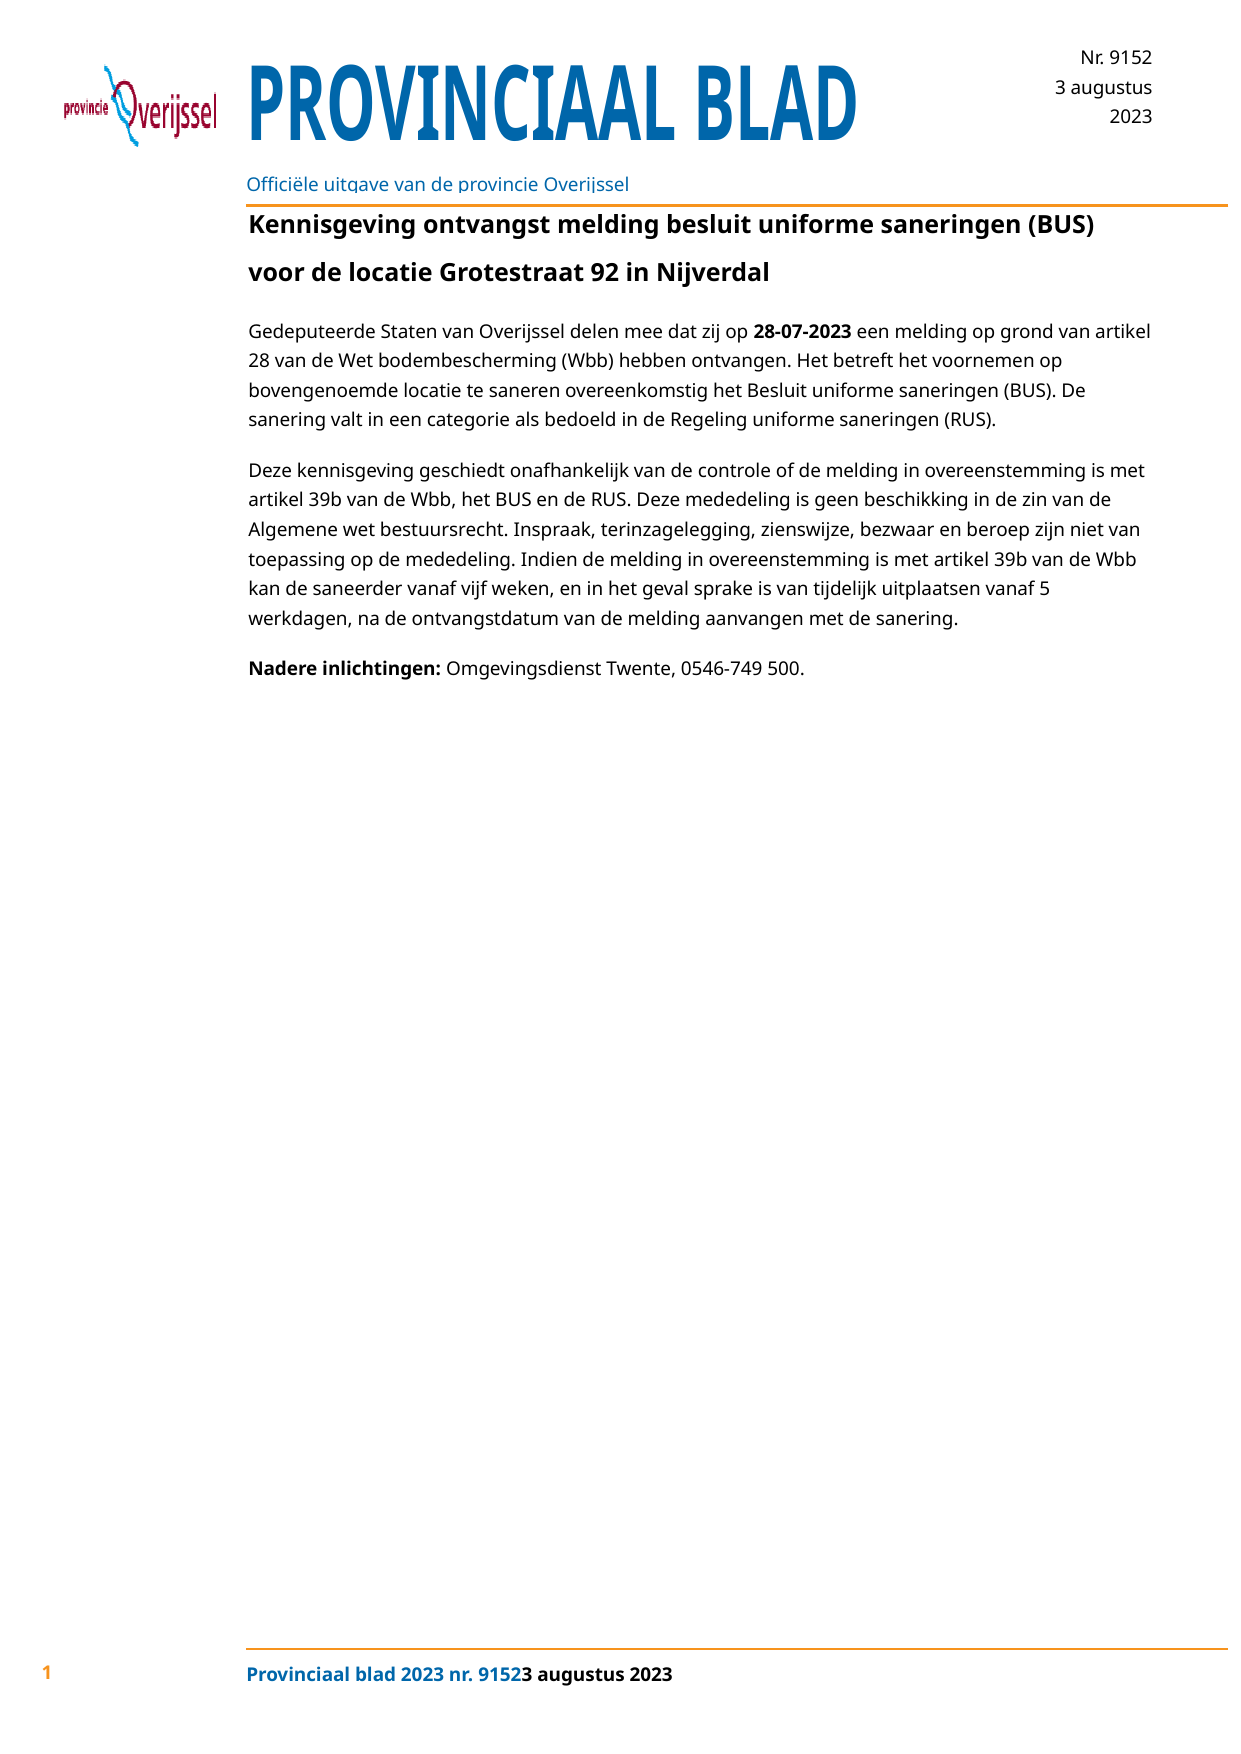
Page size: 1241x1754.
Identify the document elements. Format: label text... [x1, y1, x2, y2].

text Deze kennisgeving geschiedt onafhankelijk van de controle of de melding in overeenstemming is met artikel 39b van de Wbb, het BUS en de RUS. Deze mededeling is geen beschikking in de zin van de Algemene wet bestuursrecht. Inspraak, terinzagelegging, zienswijze, bezwaar en beroep zijn niet van toepassing op de mededeling. Indien de melding in overeenstemming is met artikel 39b van de Wbb kan de saneerder vanaf vijf weken, en in het geval sprake is van tijdelijk uitplaatsen vanaf 5 werkdagen, na de ontvangstdatum van de melding aanvangen met de sanering. [248, 457, 1152, 631]
text Gedeputeerde Staten van Overijssel delen mee dat zij op 28-07-2023 een melding op grond van artikel 28 van de Wet bodembescherming (Wbb) hebben ontvangen. Het betreft het voornemen op bovengenoemde locatie te saneren overeenkomstig het Besluit uniforme saneringen (BUS). De sanering valt in een categorie als bedoeld in de Regeling uniforme saneringen (RUS). [248, 318, 1152, 432]
text Nadere inlichtingen: Omgevingsdienst Twente, 0546-749 500. [248, 655, 1152, 681]
picture [41, 47, 231, 172]
text Kennisgeving ontvangst melding besluit uniforme saneringen (BUS) voor de locatie Grotestraat 92 in Nijverdal [248, 207, 1152, 288]
